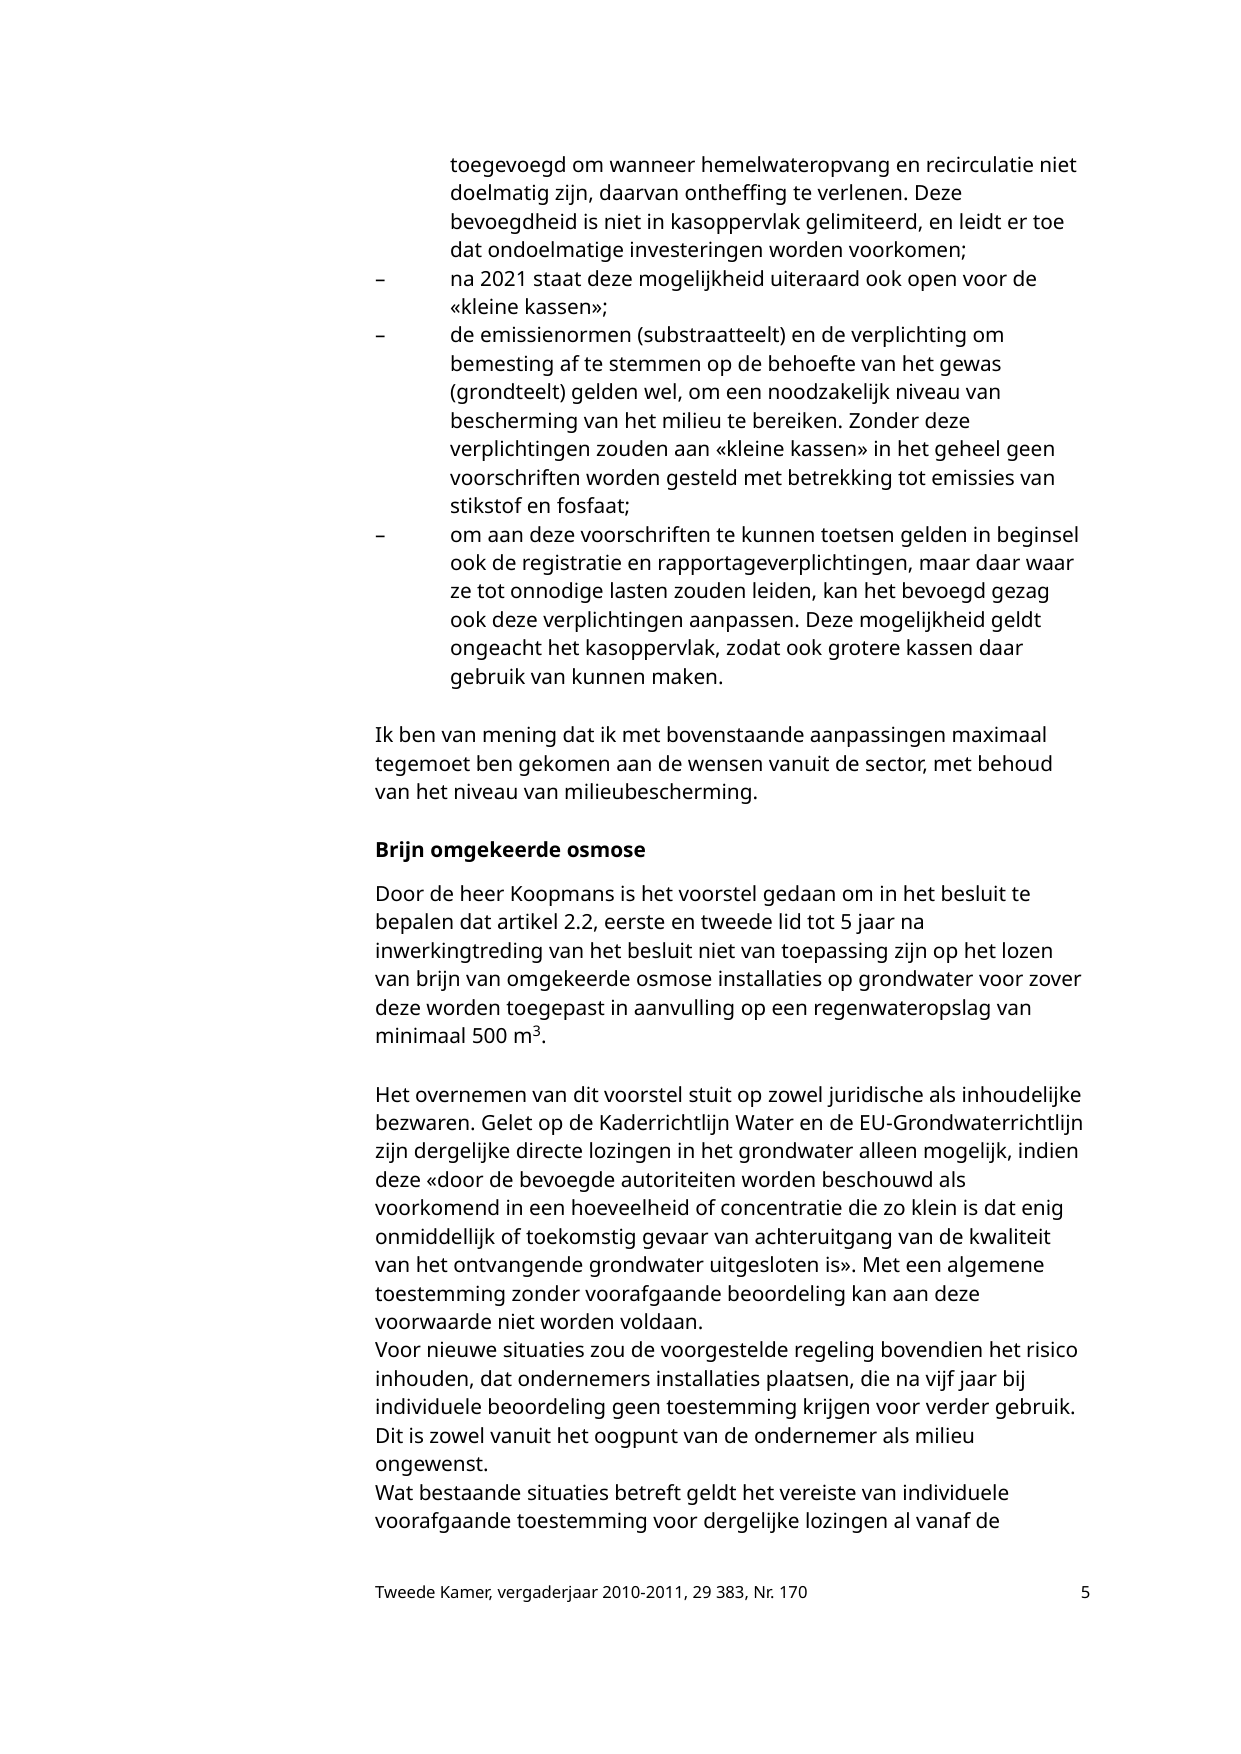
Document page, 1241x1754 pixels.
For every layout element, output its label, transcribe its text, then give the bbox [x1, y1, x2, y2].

list na 2021 staat deze mogelijkheid uiteraard ook open voor de «kleine kassen»; [375, 264, 1090, 321]
text Ik ben van mening dat ik met bovenstaande aanpassingen maximaal tegemoet ben gekomen aan de wensen vanuit de sector, met behoud van het niveau van milieubescherming. [375, 720, 1090, 806]
text Wat bestaande situaties betreft geldt het vereiste van individuele voorafgaande toestemming voor dergelijke lozingen al vanaf de [375, 1478, 1090, 1535]
text Brijn omgekeerde osmose [375, 836, 1090, 864]
text Voor nieuwe situaties zou de voorgestelde regeling bovendien het risico inhouden, dat ondernemers installaties plaatsen, die na vijf jaar bij individuele beoordeling geen toestemming krijgen voor verder gebruik. Dit is zowel vanuit het oogpunt van de ondernemer als milieu ongewenst. [375, 1336, 1090, 1478]
list om aan deze voorschriften te kunnen toetsen gelden in beginsel ook de registratie en rapportageverplichtingen, maar daar waar ze tot onnodige lasten zouden leiden, kan het bevoegd gezag ook deze verplichtingen aanpassen. Deze mogelijkheid geldt ongeacht het kasoppervlak, zodat ook grotere kassen daar gebruik van kunnen maken. [375, 520, 1090, 690]
text Het overnemen van dit voorstel stuit op zowel juridische als inhoudelijke bezwaren. Gelet op de Kaderrichtlijn Water en de EU-Grondwaterrichtlijn zijn dergelijke directe lozingen in het grondwater alleen mogelijk, indien deze «door de bevoegde autoriteiten worden beschouwd als voorkomend in een hoeveelheid of concentratie die zo klein is dat enig onmiddellijk of toekomstig gevaar van achteruitgang van de kwaliteit van het ontvangende grondwater uitgesloten is». Met een algemene toestemming zonder voorafgaande beoordeling kan aan deze voorwaarde niet worden voldaan. [375, 1080, 1090, 1336]
list toegevoegd om wanneer hemelwateropvang en recirculatie niet doelmatig zijn, daarvan ontheffing te verlenen. Deze bevoegdheid is niet in kasoppervlak gelimiteerd, en leidt er toe dat ondoelmatige investeringen worden voorkomen; [375, 150, 1090, 264]
list de emissienormen (substraatteelt) en de verplichting om bemesting af te stemmen op de behoefte van het gewas (grondteelt) gelden wel, om een noodzakelijk niveau van bescherming van het milieu te bereiken. Zonder deze verplichtingen zouden aan «kleine kassen» in het geheel geen voorschriften worden gesteld met betrekking tot emissies van stikstof en fosfaat; [375, 321, 1090, 520]
text Door de heer Koopmans is het voorstel gedaan om in het besluit te bepalen dat artikel 2.2, eerste en tweede lid tot 5 jaar na inwerkingtreding van het besluit niet van toepassing zijn op het lozen van brijn van omgekeerde osmose installaties op grondwater voor zover deze worden toegepast in aanvulling op een regenwateropslag van minimaal 500 m3. [375, 879, 1090, 1050]
